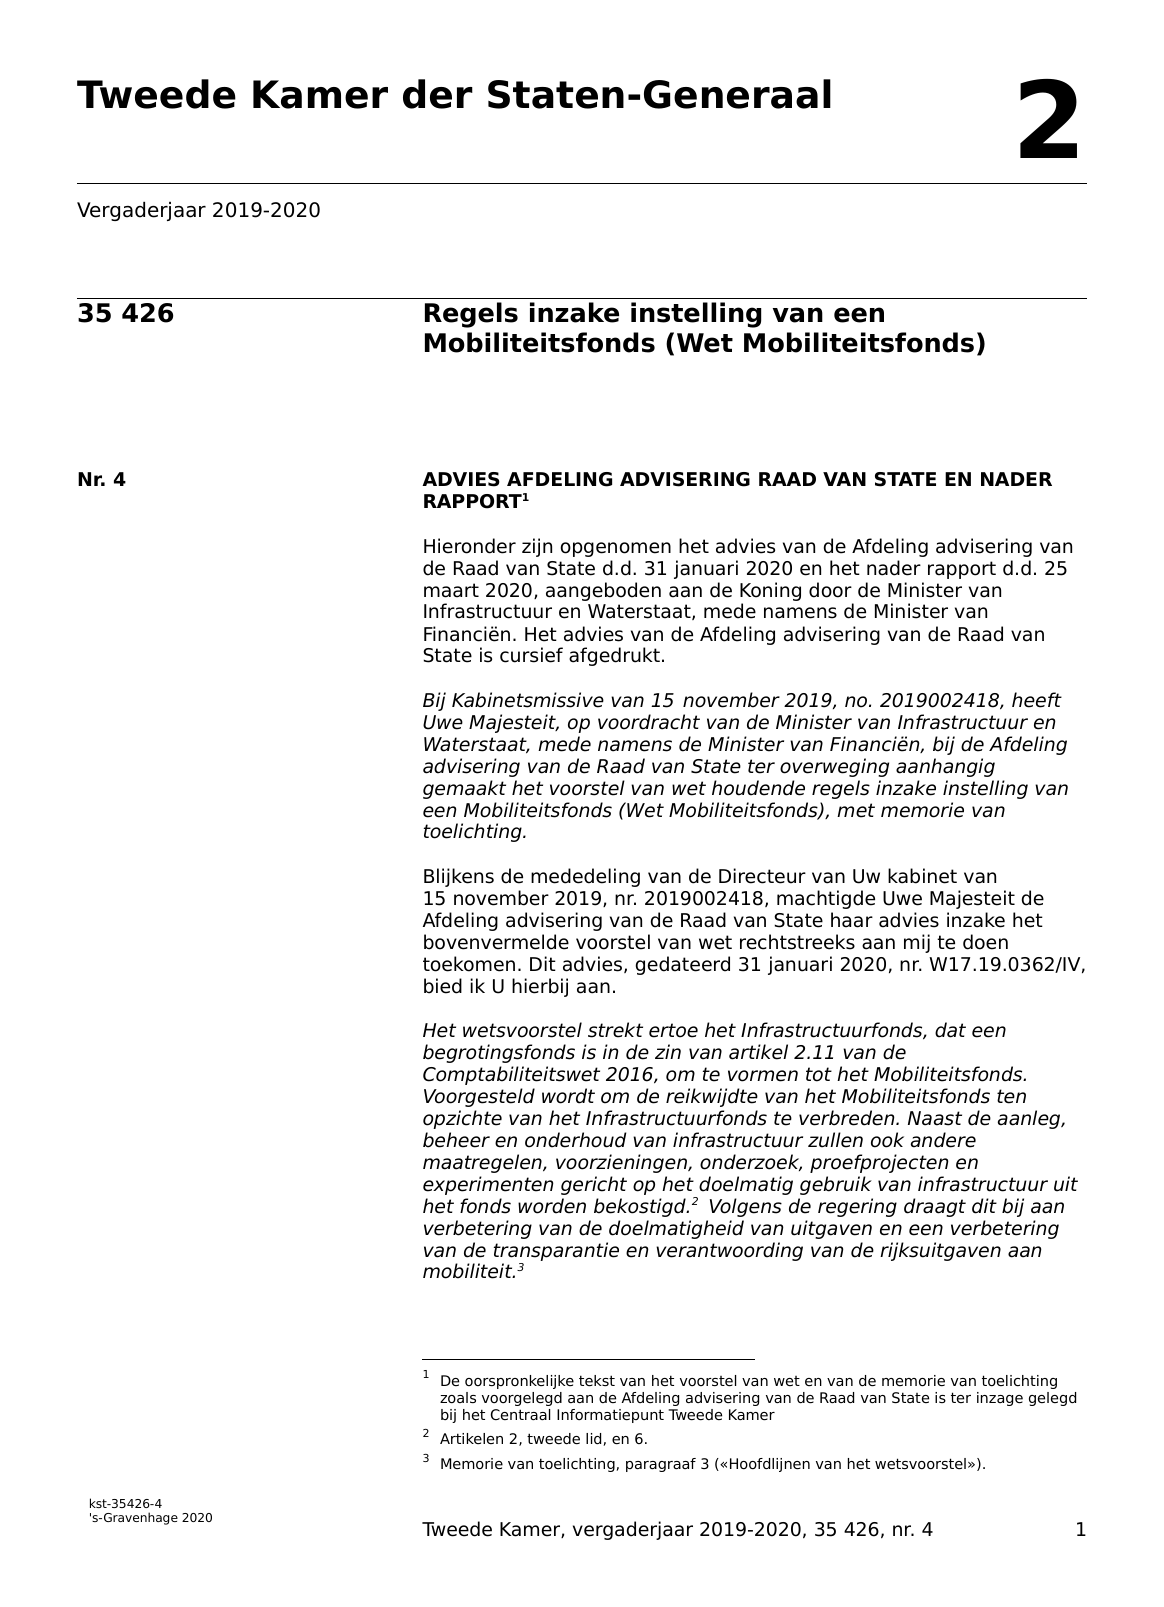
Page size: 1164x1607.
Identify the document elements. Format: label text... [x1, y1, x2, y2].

table_cell Vergaderjaar 2019-2020 [77, 184, 1087, 298]
text Bij Kabinetsmissive van 15 november 2019, no. 2019002418, heeft Uwe Majesteit, op voordracht van de Minister van Infrastructuur en Waterstaat, mede namens de Minister van Financiën, bij de Afdeling advisering van de Raad van State ter overweging aanhangig gemaakt het voorstel van wet houdende regels inzake instelling van een Mobiliteitsfonds (Wet Mobiliteitsfonds), met memorie van toelichting. [422, 689, 1087, 843]
text Blijkens de mededeling van de Directeur van Uw kabinet van 15 november 2019, nr. 2019002418, machtigde Uwe Majesteit de Afdeling advisering van de Raad van State haar advies inzake het bovenvermelde voorstel van wet rechtstreeks aan mij te doen toekomen. Dit advies, gedateerd 31 januari 2020, nr. W17.19.0362/IV, bied ik U hierbij aan. [422, 866, 1087, 997]
text Artikelen 2, tweede lid, en 6. [422, 1427, 1087, 1449]
text kst-35426-4 [88, 1497, 323, 1511]
text Het wetsvoorstel strekt ertoe het Infrastructuurfonds, dat een begrotingsfonds is in de zin van artikel 2.11 van de Comptabiliteitswet 2016, om te vormen tot het Mobiliteitsfonds. Voorgesteld wordt om de reikwijdte van het Mobiliteitsfonds ten opzichte van het Infrastructuurfonds te verbreden. Naast de aanleg, beheer en onderhoud van infrastructuur zullen ook andere maatregelen, voorzieningen, onderzoek, proefprojecten en experimenten gericht op het doelmatig gebruik van infrastructuur uit het fonds worden bekostigd. Volgens de regering draagt dit bij aan verbetering van de doelmatigheid van uitgaven en een verbetering van de transparantie en verantwoording van de rijksuitgaven aan mobiliteit. [422, 1020, 1087, 1283]
table_header 2 [886, 59, 1087, 183]
text 's-Gravenhage 2020 [88, 1511, 323, 1525]
subtitle Nr. 4 ADVIES AFDELING ADVISERING RAAD VAN STATE EN NADER RAPPORT [77, 469, 1087, 513]
table_header Tweede Kamer der Staten-Generaal [77, 59, 886, 183]
text De oorspronkelijke tekst van het voorstel van wet en van de memorie van toelichting zoals voorgelegd aan de Afdeling advisering van de Raad van State is ter inzage gelegd bij het Centraal Informatiepunt Tweede Kamer [422, 1368, 1087, 1424]
subtitle 35 426 Regels inzake instelling van een Mobiliteitsfonds (Wet Mobiliteitsfonds) [77, 299, 1087, 358]
text Hieronder zijn opgenomen het advies van de Afdeling advisering van de Raad van State d.d. 31 januari 2020 en het nader rapport d.d. 25 maart 2020, aangeboden aan de Koning door de Minister van Infrastructuur en Waterstaat, mede namens de Minister van Financiën. Het advies van de Afdeling advisering van de Raad van State is cursief afgedrukt. [422, 536, 1087, 667]
text Memorie van toelichting, paragraaf 3 («Hoofdlijnen van het wetsvoorstel»). [422, 1452, 1087, 1474]
